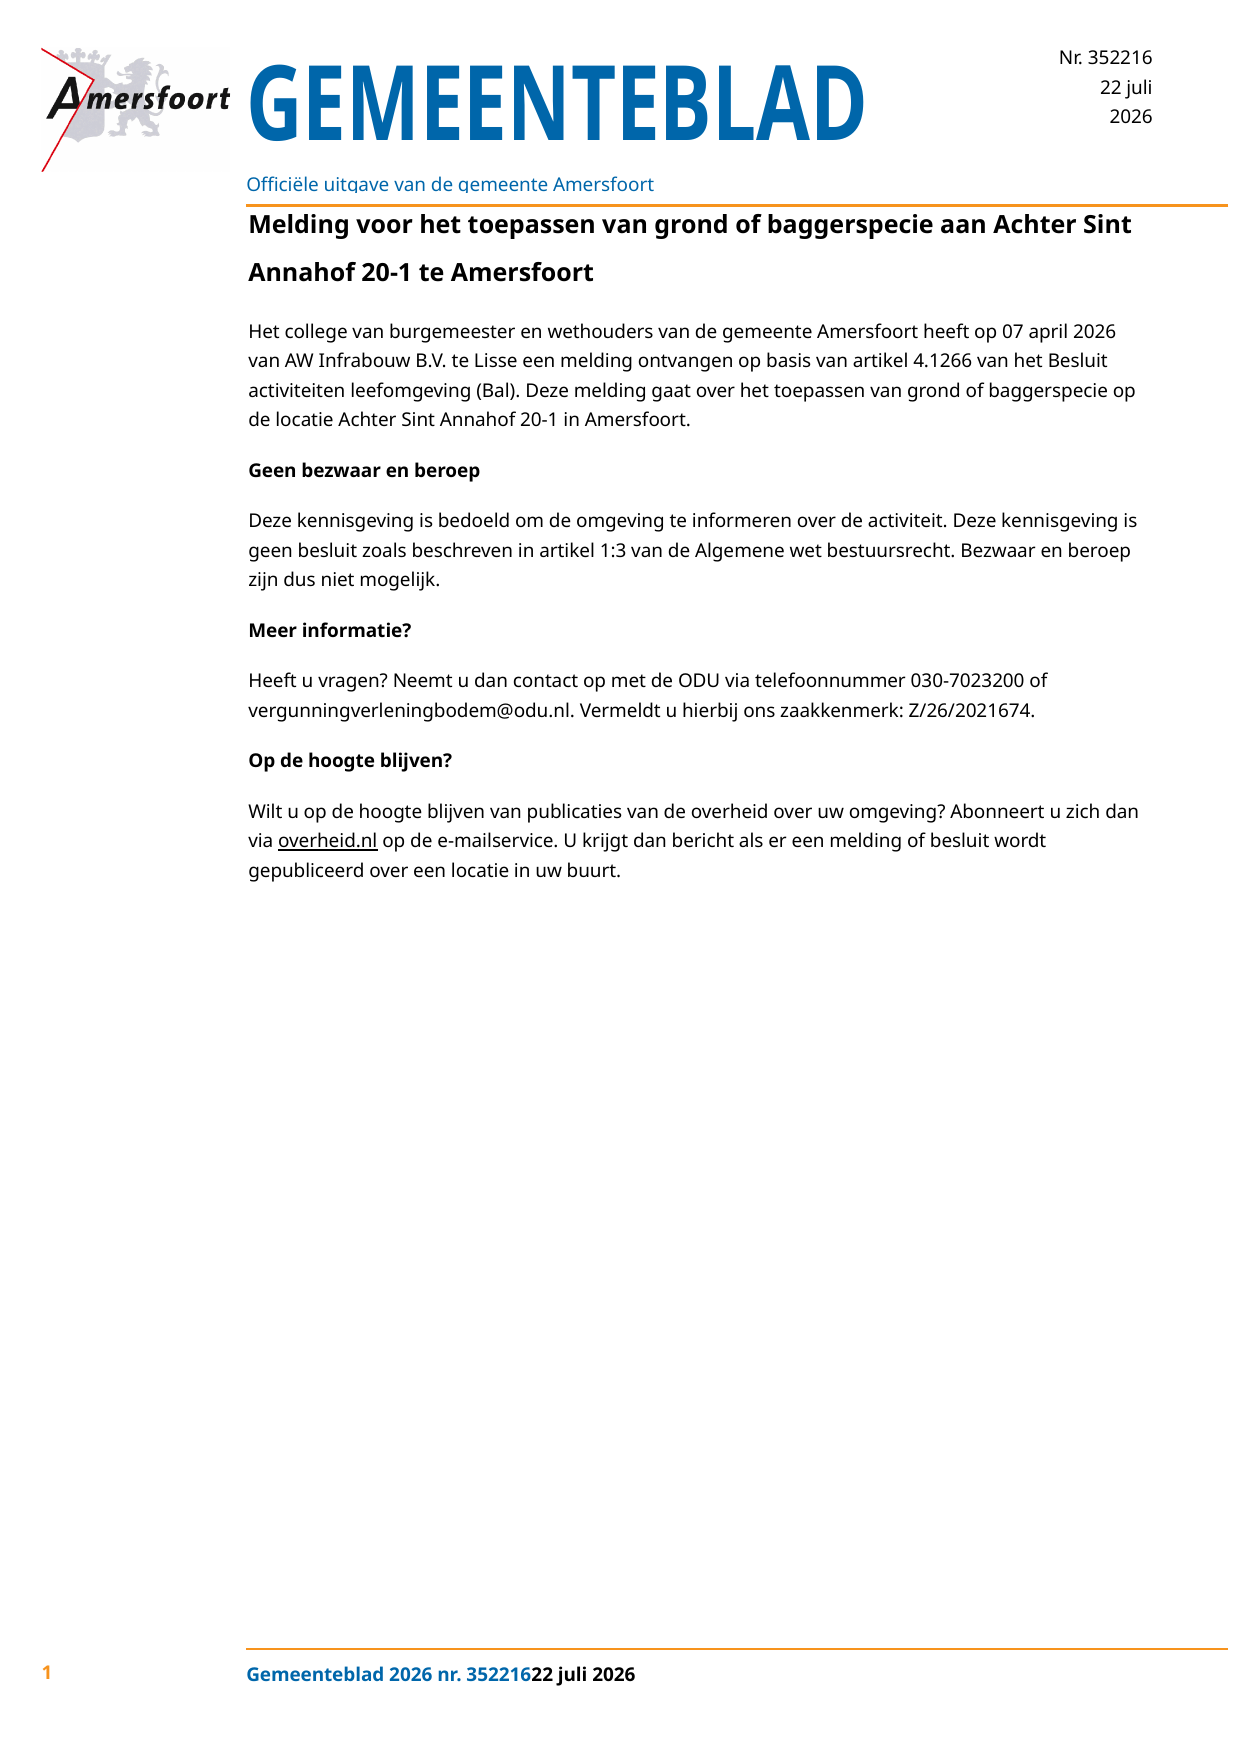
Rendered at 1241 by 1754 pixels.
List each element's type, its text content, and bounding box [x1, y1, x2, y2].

picture [41, 47, 231, 172]
text Geen bezwaar en beroep [248, 457, 1152, 483]
text Deze kennisgeving is bedoeld om de omgeving te informeren over de activiteit. Deze kennisgeving is geen besluit zoals beschreven in artikel 1:3 van de Algemene wet bestuursrecht. Bezwaar en beroep zijn dus niet mogelijk. [248, 507, 1152, 592]
text Wilt u op de hoogte blijven van publicaties van de overheid over uw omgeving? Abonneert u zich dan via overheid.nl op de e-mailservice. U krijgt dan bericht als er een melding of besluit wordt gepubliceerd over een locatie in uw buurt. [248, 798, 1152, 883]
text Het college van burgemeester en wethouders van de gemeente Amersfoort heeft op 07 april 2026 van AW Infrabouw B.V. te Lisse een melding ontvangen op basis van artikel 4.1266 van het Besluit activiteiten leefomgeving (Bal). Deze melding gaat over het toepassen van grond of baggerspecie op de locatie Achter Sint Annahof 20-1 in Amersfoort. [248, 318, 1152, 432]
text Melding voor het toepassen van grond of baggerspecie aan Achter Sint Annahof 20-1 te Amersfoort [248, 207, 1152, 288]
text Meer informatie? [248, 617, 1152, 643]
text Heeft u vragen? Neemt u dan contact op met de ODU via telefoonnummer 030-7023200 of vergunningverleningbodem@odu.nl. Vermeldt u hierbij ons zaakkenmerk: Z/26/2021674. [248, 667, 1152, 723]
text Op de hoogte blijven? [248, 747, 1152, 773]
